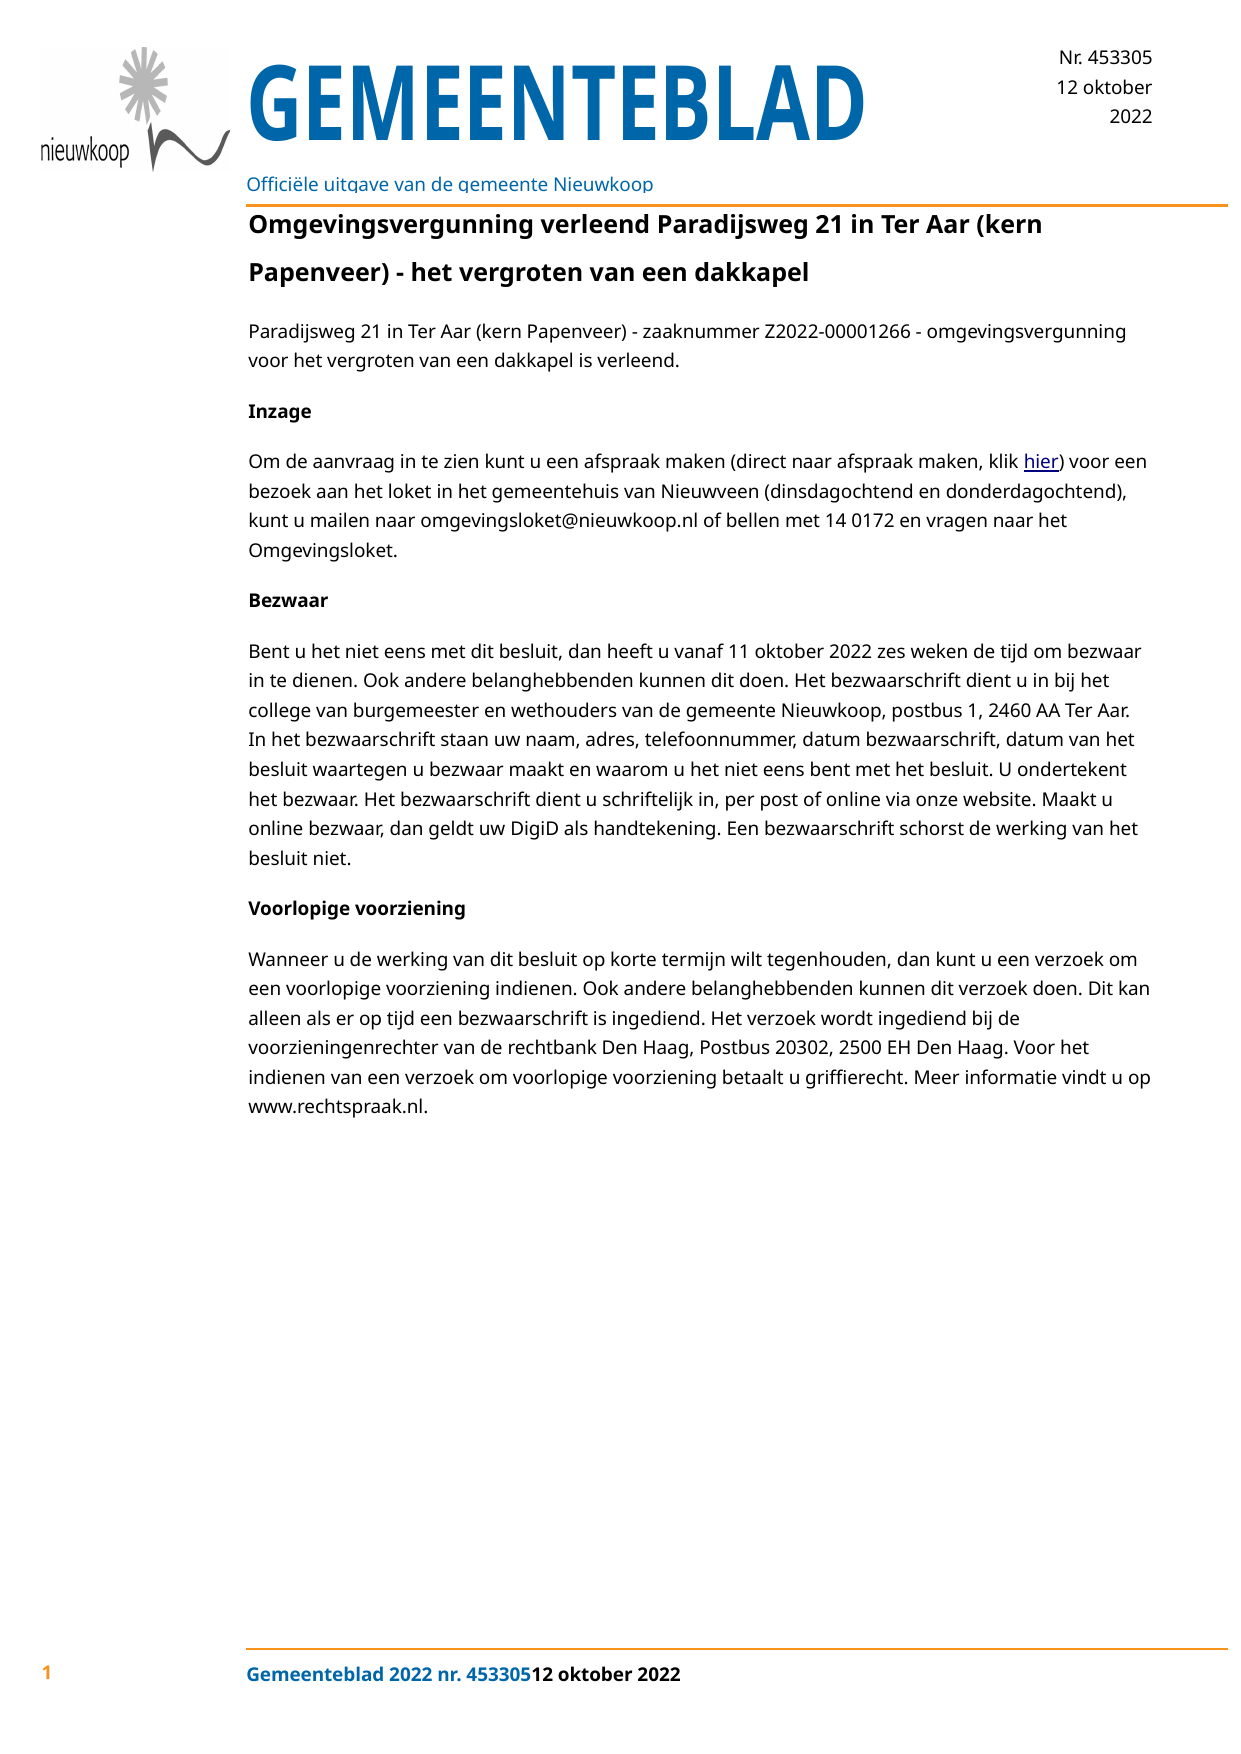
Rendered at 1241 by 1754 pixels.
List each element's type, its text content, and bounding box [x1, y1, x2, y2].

text Wanneer u de werking van dit besluit op korte termijn wilt tegenhouden, dan kunt u een verzoek om een voorlopige voorziening indienen. Ook andere belanghebbenden kunnen dit verzoek doen. Dit kan alleen als er op tijd een bezwaarschrift is ingediend. Het verzoek wordt ingediend bij de voorzieningenrechter van de rechtbank Den Haag, Postbus 20302, 2500 EH Den Haag. Voor het indienen van een verzoek om voorlopige voorziening betaalt u griffierecht. Meer informatie vindt u op www.rechtspraak.nl. [248, 946, 1152, 1119]
picture [41, 47, 231, 172]
text Bezwaar [248, 587, 1152, 613]
text Om de aanvraag in te zien kunt u een afspraak maken (direct naar afspraak maken, klik hier) voor een bezoek aan het loket in het gemeentehuis van Nieuwveen (dinsdagochtend en donderdagochtend), kunt u mailen naar omgevingsloket@nieuwkoop.nl of bellen met 14 0172 en vragen naar het Omgevingsloket. [248, 448, 1152, 563]
text Bent u het niet eens met dit besluit, dan heeft u vanaf 11 oktober 2022 zes weken de tijd om bezwaar in te dienen. Ook andere belanghebbenden kunnen dit doen. Het bezwaarschrift dient u in bij het college van burgemeester en wethouders van de gemeente Nieuwkoop, postbus 1, 2460 AA Ter Aar. In het bezwaarschrift staan uw naam, adres, telefoonnummer, datum bezwaarschrift, datum van het besluit waartegen u bezwaar maakt en waarom u het niet eens bent met het besluit. U ondertekent het bezwaar. Het bezwaarschrift dient u schriftelijk in, per post of online via onze website. Maakt u online bezwaar, dan geldt uw DigiD als handtekening. Een bezwaarschrift schorst de werking van het besluit niet. [248, 638, 1152, 871]
text Inzage [248, 398, 1152, 424]
text Voorlopige voorziening [248, 895, 1152, 921]
text Paradijsweg 21 in Ter Aar (kern Papenveer) - zaaknummer Z2022-00001266 - omgevingsvergunning voor het vergroten van een dakkapel is verleend. [248, 318, 1152, 373]
text Omgevingsvergunning verleend Paradijsweg 21 in Ter Aar (kern Papenveer) - het vergroten van een dakkapel [248, 207, 1152, 288]
